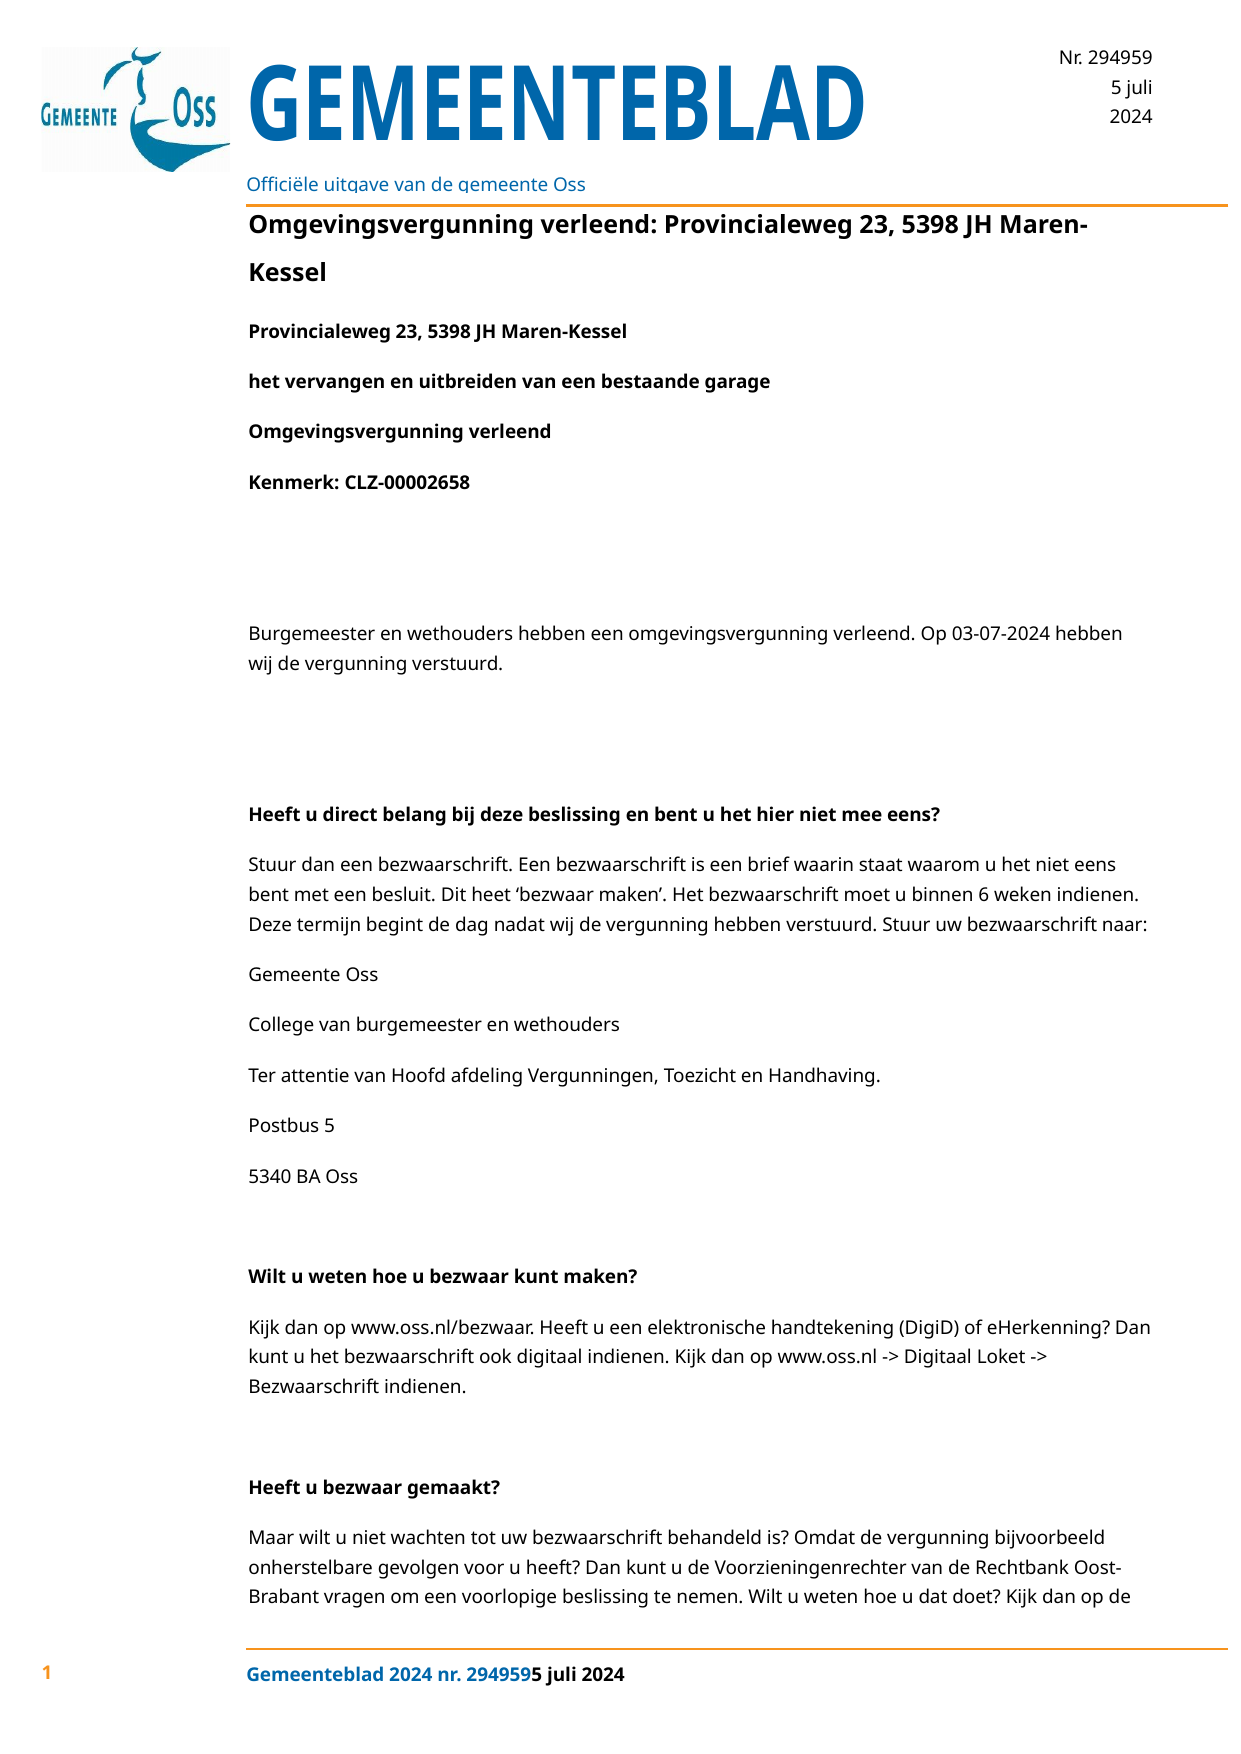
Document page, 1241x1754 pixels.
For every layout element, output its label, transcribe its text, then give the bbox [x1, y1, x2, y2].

text Omgevingsvergunning verleend [248, 419, 1152, 444]
text 5340 BA Oss [248, 1163, 1152, 1189]
text Heeft u direct belang bij deze beslissing en bent u het hier niet mee eens? [248, 801, 1152, 827]
picture [41, 47, 231, 172]
text Postbus 5 [248, 1112, 1152, 1138]
text Kenmerk: CLZ-00002658 [248, 469, 1152, 495]
text Kijk dan op www.oss.nl/bezwaar. Heeft u een elektronische handtekening (DigiD) of eHerkenning? Dan kunt u het bezwaarschrift ook digitaal indienen. Kijk dan op www.oss.nl -> Digitaal Loket -> Bezwaarschrift indienen. [248, 1314, 1152, 1399]
text Maar wilt u niet wachten tot uw bezwaarschrift behandeld is? Omdat de vergunning bijvoorbeeld onherstelbare gevolgen voor u heeft? Dan kunt u de Voorzieningenrechter van de Rechtbank Oost-Brabant vragen om een voorlopige beslissing te nemen. Wilt u weten hoe u dat doet? Kijk dan op de [248, 1524, 1152, 1609]
text Burgemeester en wethouders hebben een omgevingsvergunning verleend. Op 03-07-2024 hebben wij de vergunning verstuurd. [248, 620, 1152, 676]
text College van burgemeester en wethouders [248, 1012, 1152, 1037]
text Provincialeweg 23, 5398 JH Maren-Kessel [248, 318, 1152, 344]
text Omgevingsvergunning verleend: Provincialeweg 23, 5398 JH Maren-Kessel [248, 207, 1152, 288]
text Gemeente Oss [248, 961, 1152, 987]
text Heeft u bezwaar gemaakt? [248, 1474, 1152, 1500]
text Stuur dan een bezwaarschrift. Een bezwaarschrift is een brief waarin staat waarom u het niet eens bent met een besluit. Dit heet ‘bezwaar maken’. Het bezwaarschrift moet u binnen 6 weken indienen. Deze termijn begint de dag nadat wij de vergunning hebben verstuurd. Stuur uw bezwaarschrift naar: [248, 852, 1152, 937]
text Ter attentie van Hoofd afdeling Vergunningen, Toezicht en Handhaving. [248, 1062, 1152, 1088]
text het vervangen en uitbreiden van een bestaande garage [248, 368, 1152, 394]
text Wilt u weten hoe u bezwaar kunt maken? [248, 1264, 1152, 1289]
